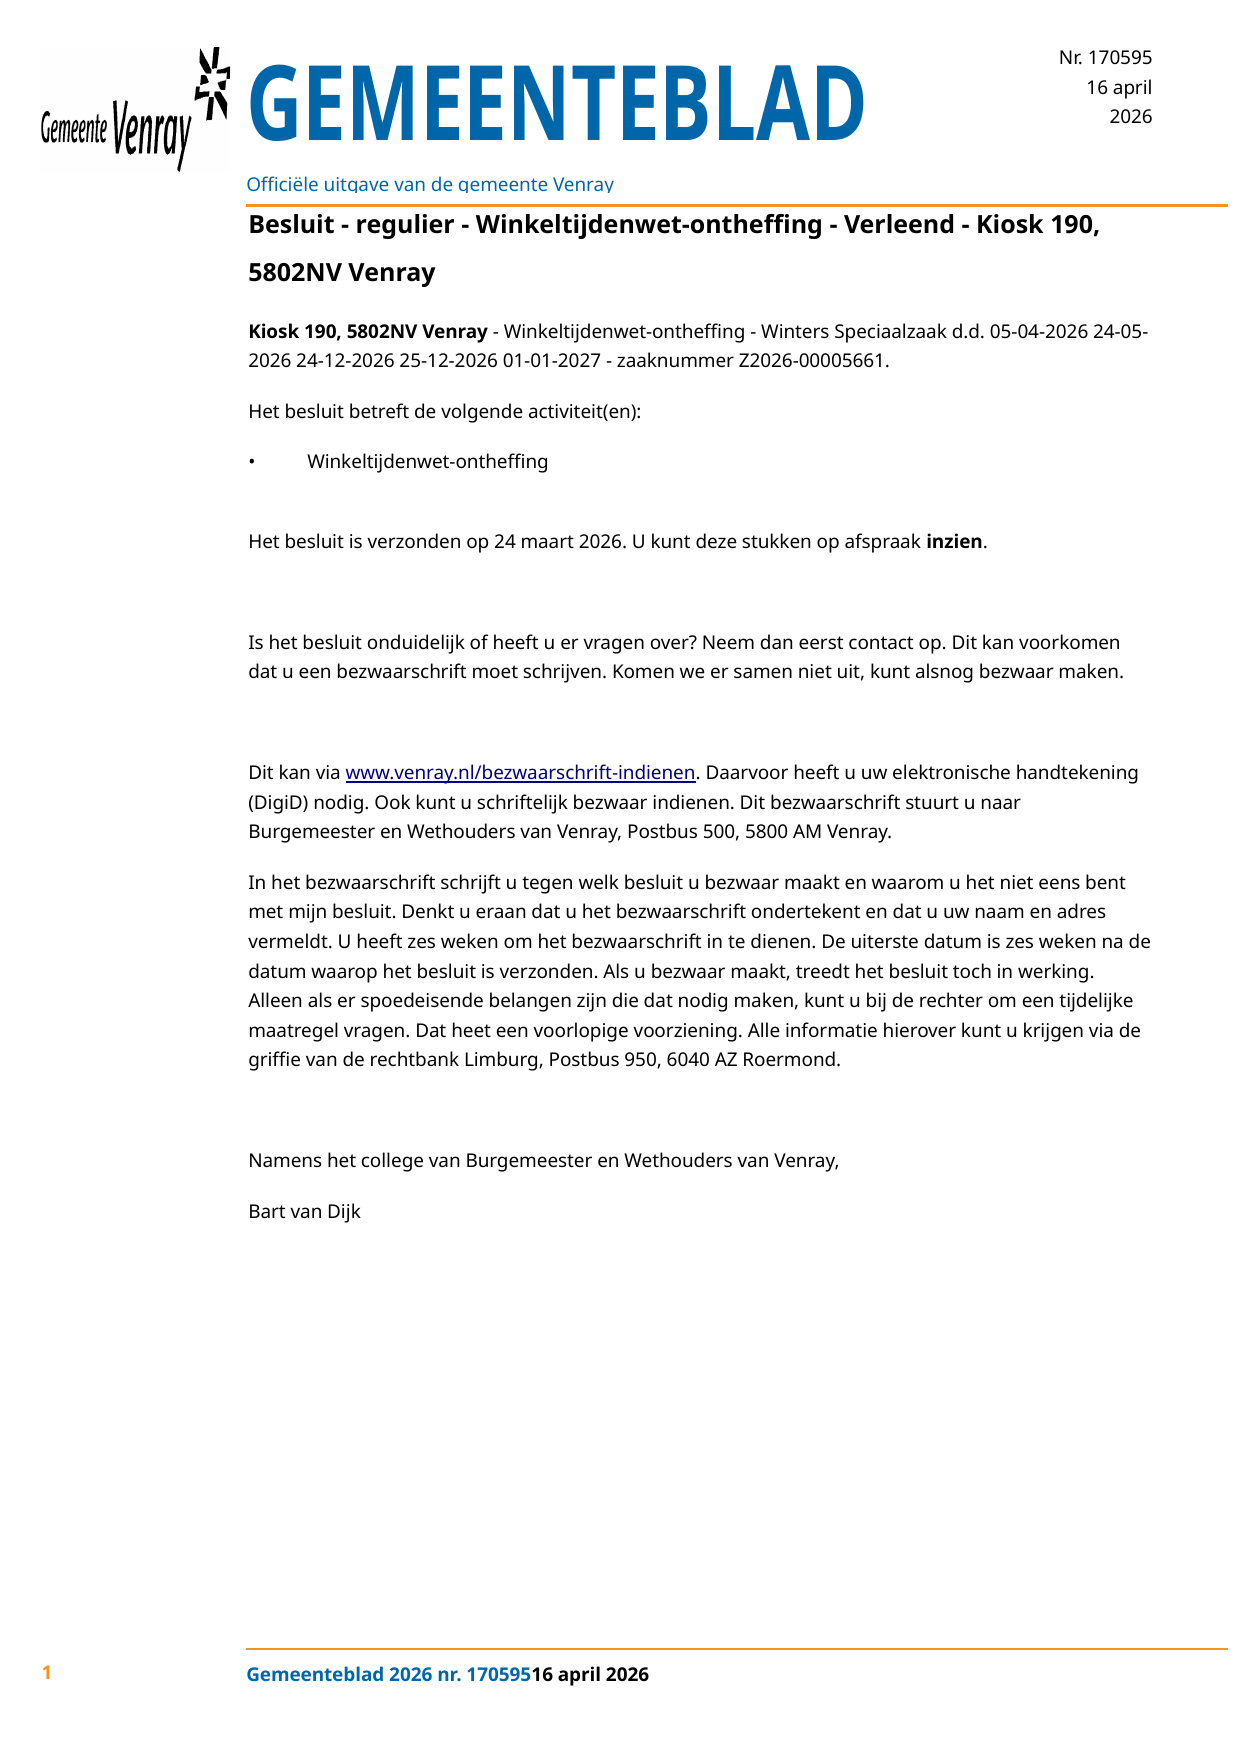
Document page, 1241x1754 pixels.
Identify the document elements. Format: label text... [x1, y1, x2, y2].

text Het besluit is verzonden op 24 maart 2026. U kunt deze stukken op afspraak inzien. [248, 528, 1152, 554]
text Is het besluit onduidelijk of heeft u er vragen over? Neem dan eerst contact op. Dit kan voorkomen dat u een bezwaarschrift moet schrijven. Komen we er samen niet uit, kunt alsnog bezwaar maken. [248, 629, 1152, 684]
text Besluit - regulier - Winkeltijdenwet-ontheffing - Verleend - Kiosk 190, 5802NV Venray [248, 207, 1152, 288]
text Namens het college van Burgemeester en Wethouders van Venray, [248, 1147, 1152, 1173]
text Dit kan via www.venray.nl/bezwaarschrift-indienen. Daarvoor heeft u uw elektronische handtekening (DigiD) nodig. Ook kunt u schriftelijk bezwaar indienen. Dit bezwaarschrift stuurt u naar Burgemeester en Wethouders van Venray, Postbus 500, 5800 AM Venray. [248, 759, 1152, 844]
list Winkeltijdenwet-ontheffing [248, 448, 1152, 474]
picture [41, 47, 231, 172]
text Kiosk 190, 5802NV Venray - Winkeltijdenwet-ontheffing - Winters Speciaalzaak d.d. 05-04-2026 24-05-2026 24-12-2026 25-12-2026 01-01-2027 - zaaknummer Z2026-00005661. [248, 318, 1152, 373]
text In het bezwaarschrift schrijft u tegen welk besluit u bezwaar maakt en waarom u het niet eens bent met mijn besluit. Denkt u eraan dat u het bezwaarschrift ondertekent en dat u uw naam en adres vermeldt. U heeft zes weken om het bezwaarschrift in te dienen. De uiterste datum is zes weken na de datum waarop het besluit is verzonden. Als u bezwaar maakt, treedt het besluit toch in werking. Alleen als er spoedeisende belangen zijn die dat nodig maken, kunt u bij de rechter om een tijdelijke maatregel vragen. Dat heet een voorlopige voorziening. Alle informatie hierover kunt u krijgen via de griffie van de rechtbank Limburg, Postbus 950, 6040 AZ Roermond. [248, 869, 1152, 1072]
text Het besluit betreft de volgende activiteit(en): [248, 398, 1152, 424]
text Bart van Dijk [248, 1198, 1152, 1224]
